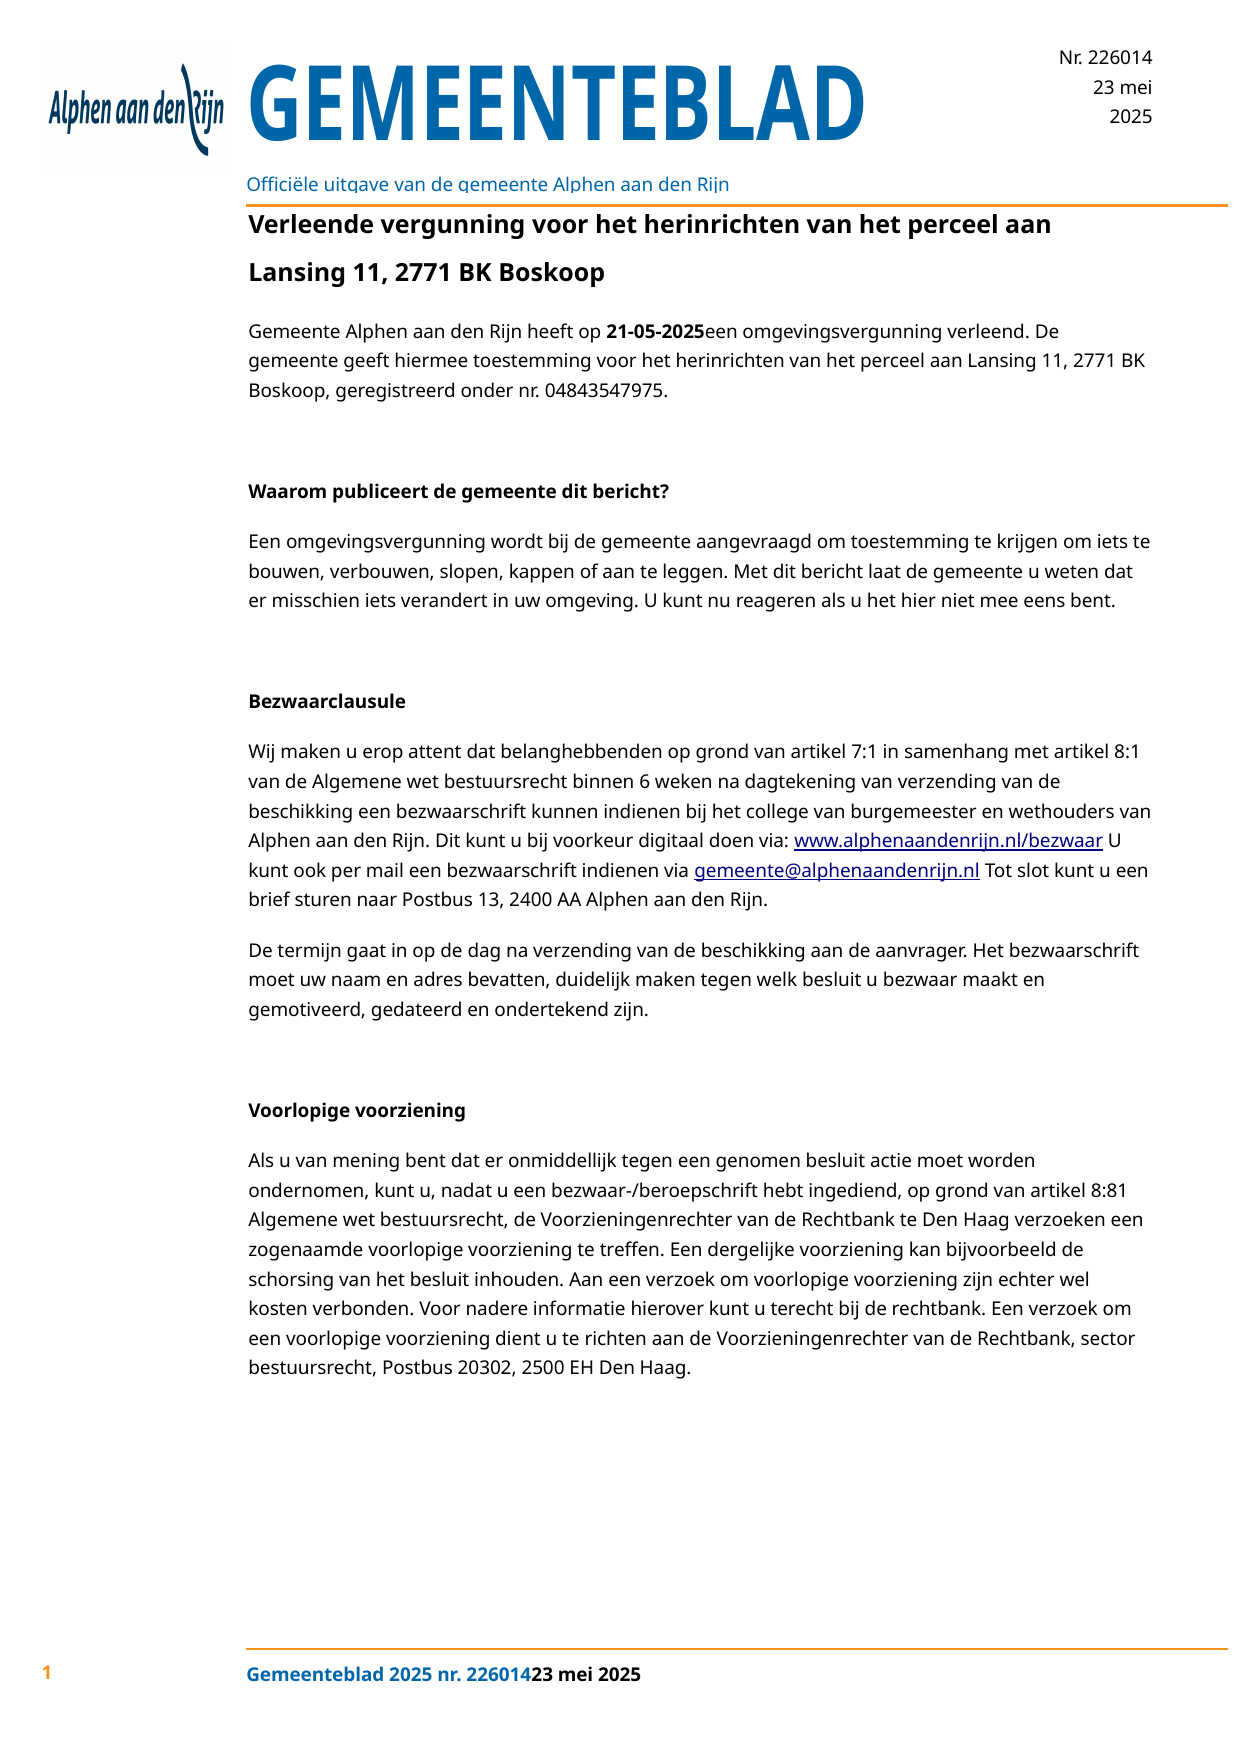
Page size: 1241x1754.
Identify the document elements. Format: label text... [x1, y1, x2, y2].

text Bezwaarclausule [248, 688, 1152, 714]
text Als u van mening bent dat er onmiddellijk tegen een genomen besluit actie moet worden ondernomen, kunt u, nadat u een bezwaar-/beroepschrift hebt ingediend, op grond van artikel 8:81 Algemene wet bestuursrecht, de Voorzieningenrechter van de Rechtbank te Den Haag verzoeken een zogenaamde voorlopige voorziening te treffen. Een dergelijke voorziening kan bijvoorbeeld de schorsing van het besluit inhouden. Aan een verzoek om voorlopige voorziening zijn echter wel kosten verbonden. Voor nadere informatie hierover kunt u terecht bij de rechtbank. Een verzoek om een voorlopige voorziening dient u te richten aan de Voorzieningenrechter van de Rechtbank, sector bestuursrecht, Postbus 20302, 2500 EH Den Haag. [248, 1147, 1152, 1380]
picture [41, 47, 231, 172]
text Voorlopige voorziening [248, 1097, 1152, 1123]
text De termijn gaat in op de dag na verzending van de beschikking aan de aanvrager. Het bezwaarschrift moet uw naam en adres bevatten, duidelijk maken tegen welk besluit u bezwaar maakt en gemotiveerd, gedateerd en ondertekend zijn. [248, 937, 1152, 1022]
text Gemeente Alphen aan den Rijn heeft op 21-05-2025een omgevingsvergunning verleend. De gemeente geeft hiermee toestemming voor het herinrichten van het perceel aan Lansing 11, 2771 BK Boskoop, geregistreerd onder nr. 04843547975. [248, 318, 1152, 403]
text Waarom publiceert de gemeente dit bericht? [248, 478, 1152, 504]
text Wij maken u erop attent dat belanghebbenden op grond van artikel 7:1 in samenhang met artikel 8:1 van de Algemene wet bestuursrecht binnen 6 weken na dagtekening van verzending van de beschikking een bezwaarschrift kunnen indienen bij het college van burgemeester en wethouders van Alphen aan den Rijn. Dit kunt u bij voorkeur digitaal doen via: www.alphenaandenrijn.nl/bezwaar U kunt ook per mail een bezwaarschrift indienen via gemeente@alphenaandenrijn.nl Tot slot kunt u een brief sturen naar Postbus 13, 2400 AA Alphen aan den Rijn. [248, 739, 1152, 912]
text Verleende vergunning voor het herinrichten van het perceel aan Lansing 11, 2771 BK Boskoop [248, 207, 1152, 288]
text Een omgevingsvergunning wordt bij de gemeente aangevraagd om toestemming te krijgen om iets te bouwen, verbouwen, slopen, kappen of aan te leggen. Met dit bericht laat de gemeente u weten dat er misschien iets verandert in uw omgeving. U kunt nu reageren als u het hier niet mee eens bent. [248, 528, 1152, 613]
